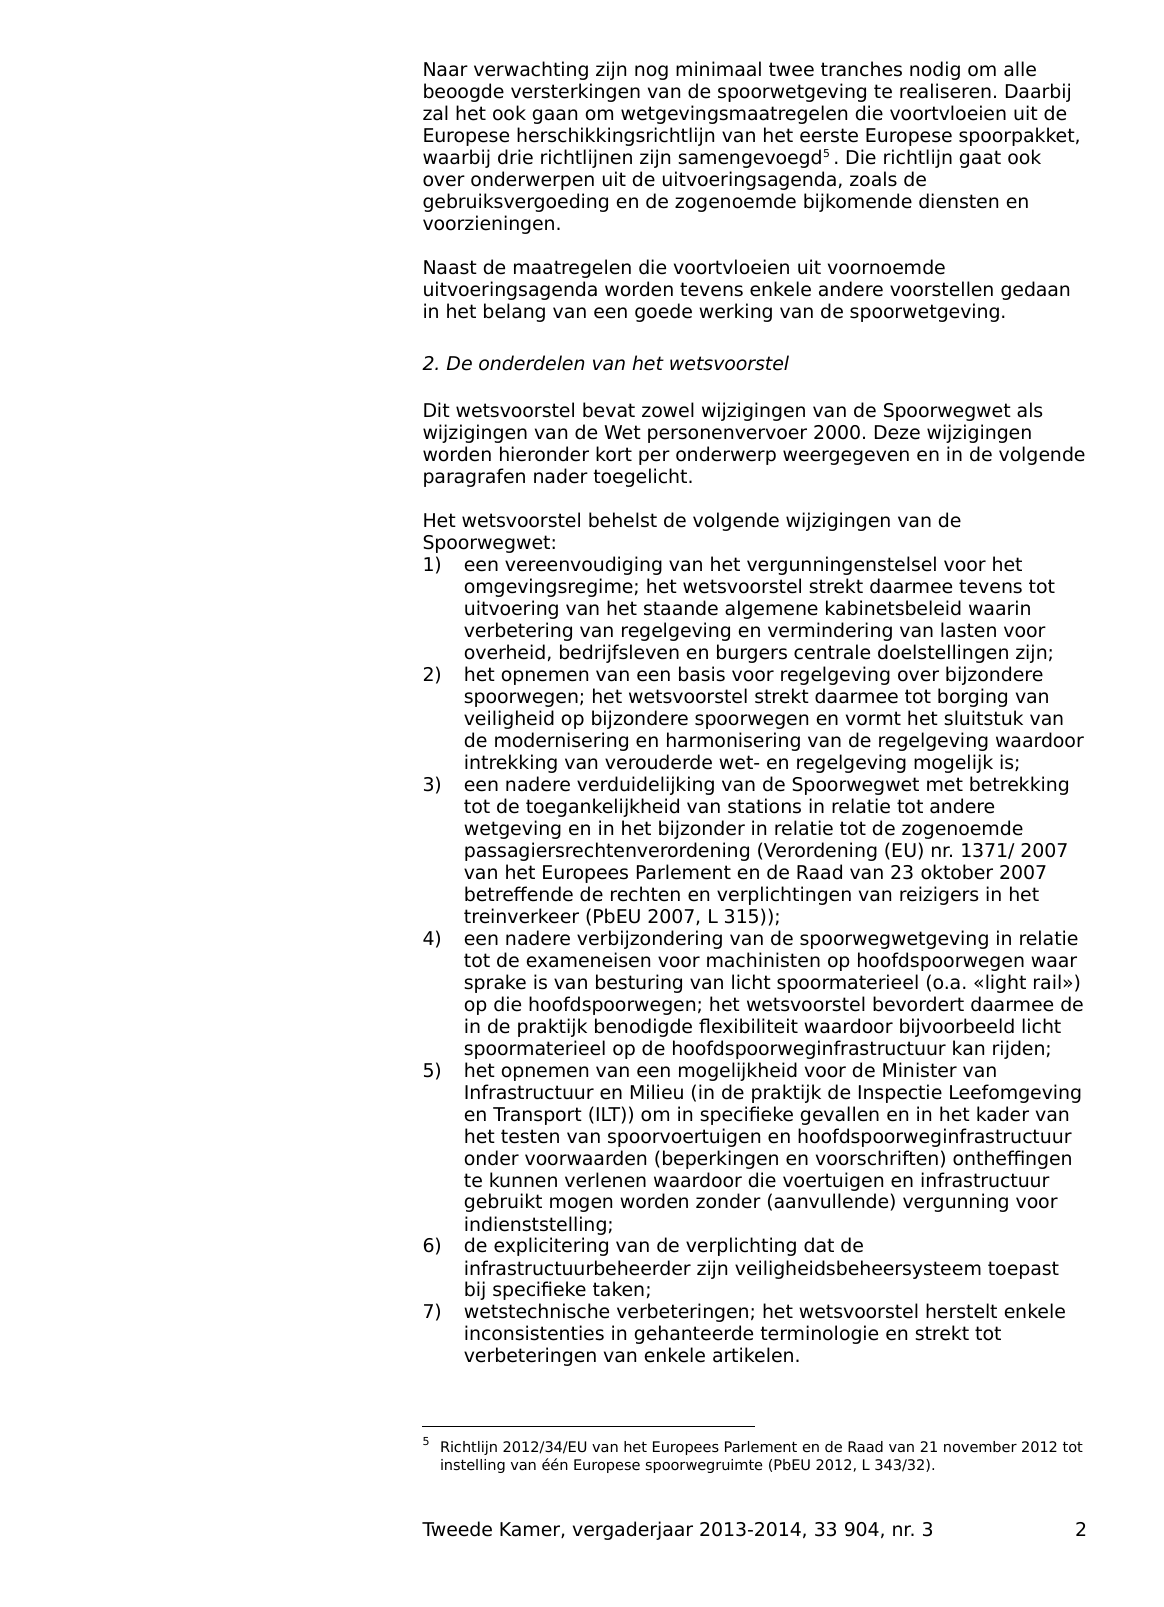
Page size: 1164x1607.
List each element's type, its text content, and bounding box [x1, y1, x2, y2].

text Naar verwachting zijn nog minimaal twee tranches nodig om alle beoogde versterkingen van de spoorwetgeving te realiseren. Daarbij zal het ook gaan om wetgevingsmaatregelen die voortvloeien uit de Europese herschikkingsrichtlijn van het eerste Europese spoorpakket, waarbij drie richtlijnen zijn samengevoegd. Die richtlijn gaat ook over onderwerpen uit de uitvoeringsagenda, zoals de gebruiksvergoeding en de zogenoemde bijkomende diensten en voorzieningen. [422, 59, 1087, 235]
text 3) een nadere verduidelijking van de Spoorwegwet met betrekking tot de toegankelijkheid van stations in relatie tot andere wetgeving en in het bijzonder in relatie tot de zogenoemde passagiersrechtenverordening (Verordening (EU) nr. 1371/ 2007 van het Europees Parlement en de Raad van 23 oktober 2007 betreffende de rechten en verplichtingen van reizigers in het treinverkeer (PbEU 2007, L 315)); [422, 774, 1087, 928]
text 6) de explicitering van de verplichting dat de infrastructuurbeheerder zijn veiligheidsbeheersysteem toepast bij specifieke taken; [422, 1235, 1087, 1301]
subtitle 2. De onderdelen van het wetsvoorstel [422, 353, 1087, 375]
text Dit wetsvoorstel bevat zowel wijzigingen van de Spoorwegwet als wijzigingen van de Wet personenvervoer 2000. Deze wijzigingen worden hieronder kort per onderwerp weergegeven en in de volgende paragrafen nader toegelicht. [422, 400, 1087, 488]
text Richtlijn 2012/34/EU van het Europees Parlement en de Raad van 21 november 2012 tot instelling van één Europese spoorwegruimte (PbEU 2012, L 343/32). [422, 1435, 1087, 1474]
text Naast de maatregelen die voortvloeien uit voornoemde uitvoeringsagenda worden tevens enkele andere voorstellen gedaan in het belang van een goede werking van de spoorwetgeving. [422, 257, 1087, 323]
text 1) een vereenvoudiging van het vergunningenstelsel voor het omgevingsregime; het wetsvoorstel strekt daarmee tevens tot uitvoering van het staande algemene kabinetsbeleid waarin verbetering van regelgeving en vermindering van lasten voor overheid, bedrijfsleven en burgers centrale doelstellingen zijn; [422, 554, 1087, 664]
text 4) een nadere verbijzondering van de spoorwegwetgeving in relatie tot de exameneisen voor machinisten op hoofdspoorwegen waar sprake is van besturing van licht spoormaterieel (o.a. «light rail») op die hoofdspoorwegen; het wetsvoorstel bevordert daarmee de in de praktijk benodigde flexibiliteit waardoor bijvoorbeeld licht spoormaterieel op de hoofdspoorweginfrastructuur kan rijden; [422, 928, 1087, 1059]
text 2) het opnemen van een basis voor regelgeving over bijzondere spoorwegen; het wetsvoorstel strekt daarmee tot borging van veiligheid op bijzondere spoorwegen en vormt het sluitstuk van de modernisering en harmonisering van de regelgeving waardoor intrekking van verouderde wet- en regelgeving mogelijk is; [422, 664, 1087, 774]
text Het wetsvoorstel behelst de volgende wijzigingen van de Spoorwegwet: [422, 510, 1087, 554]
text 7) wetstechnische verbeteringen; het wetsvoorstel herstelt enkele inconsistenties in gehanteerde terminologie en strekt tot verbeteringen van enkele artikelen. [422, 1301, 1087, 1367]
text 5) het opnemen van een mogelijkheid voor de Minister van Infrastructuur en Milieu (in de praktijk de Inspectie Leefomgeving en Transport (ILT)) om in specifieke gevallen en in het kader van het testen van spoorvoertuigen en hoofdspoorweginfrastructuur onder voorwaarden (beperkingen en voorschriften) ontheffingen te kunnen verlenen waardoor die voertuigen en infrastructuur gebruikt mogen worden zonder (aanvullende) vergunning voor indienststelling; [422, 1059, 1087, 1235]
